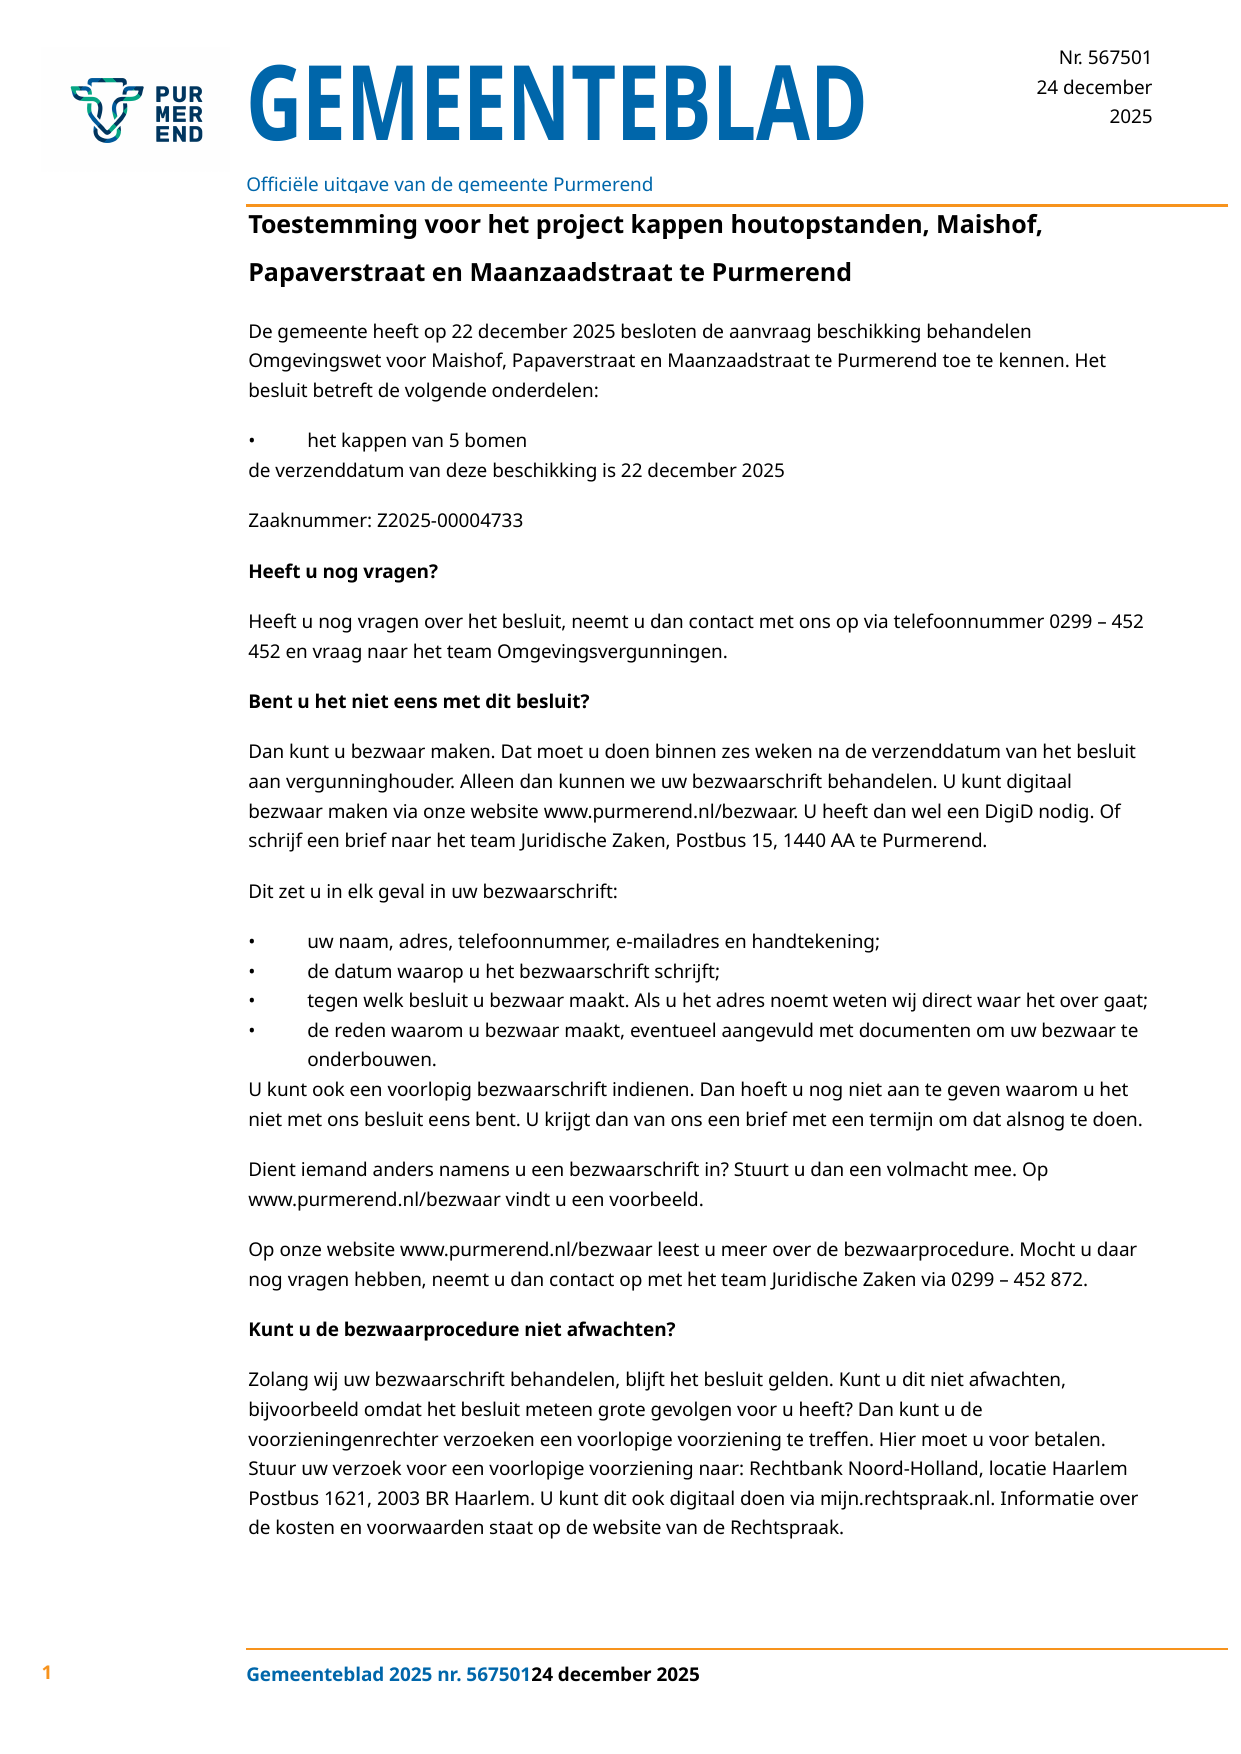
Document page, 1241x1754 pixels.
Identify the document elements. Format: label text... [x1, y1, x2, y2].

text Op onze website www.purmerend.nl/bezwaar leest u meer over de bezwaarprocedure. Mocht u daar nog vragen hebben, neemt u dan contact op met het team Juridische Zaken via 0299 – 452 872. [248, 1236, 1152, 1292]
text Heeft u nog vragen? [248, 558, 1152, 584]
text Heeft u nog vragen over het besluit, neemt u dan contact met ons op via telefoonnummer 0299 – 452 452 en vraag naar het team Omgevingsvergunningen. [248, 608, 1152, 664]
picture [41, 47, 231, 172]
text Toestemming voor het project kappen houtopstanden, Maishof, Papaverstraat en Maanzaadstraat te Purmerend [248, 207, 1152, 288]
list de datum waarop u het bezwaarschrift schrijft; [248, 958, 1152, 984]
text Kunt u de bezwaarprocedure niet afwachten? [248, 1316, 1152, 1342]
text Dan kunt u bezwaar maken. Dat moet u doen binnen zes weken na de verzenddatum van het besluit aan vergunninghouder. Alleen dan kunnen we uw bezwaarschrift behandelen. U kunt digitaal bezwaar maken via onze website www.purmerend.nl/bezwaar. U heeft dan wel een DigiD nodig. Of schrijf een brief naar het team Juridische Zaken, Postbus 15, 1440 AA te Purmerend. [248, 739, 1152, 853]
text U kunt ook een voorlopig bezwaarschrift indienen. Dan hoeft u nog niet aan te geven waarom u het niet met ons besluit eens bent. U krijgt dan van ons een brief met een termijn om dat alsnog te doen. [248, 1076, 1152, 1132]
text Dit zet u in elk geval in uw bezwaarschrift: [248, 878, 1152, 904]
text de verzenddatum van deze beschikking is 22 december 2025 [248, 457, 1152, 483]
list het kappen van 5 bomen [248, 427, 1152, 453]
list tegen welk besluit u bezwaar maakt. Als u het adres noemt weten wij direct waar het over gaat; [248, 987, 1152, 1013]
list uw naam, adres, telefoonnummer, e-mailadres en handtekening; [248, 928, 1152, 954]
list de reden waarom u bezwaar maakt, eventueel aangevuld met documenten om uw bezwaar te onderbouwen. [248, 1017, 1152, 1072]
text Zaaknummer: Z2025-00004733 [248, 507, 1152, 533]
text Zolang wij uw bezwaarschrift behandelen, blijft het besluit gelden. Kunt u dit niet afwachten, bijvoorbeeld omdat het besluit meteen grote gevolgen voor u heeft? Dan kunt u de voorzieningenrechter verzoeken een voorlopige voorziening te treffen. Hier moet u voor betalen. Stuur uw verzoek voor een voorlopige voorziening naar: Rechtbank Noord-Holland, locatie Haarlem Postbus 1621, 2003 BR Haarlem. U kunt dit ook digitaal doen via mijn.rechtspraak.nl. Informatie over de kosten en voorwaarden staat op de website van de Rechtspraak. [248, 1367, 1152, 1540]
text De gemeente heeft op 22 december 2025 besloten de aanvraag beschikking behandelen Omgevingswet voor Maishof, Papaverstraat en Maanzaadstraat te Purmerend toe te kennen. Het besluit betreft de volgende onderdelen: [248, 318, 1152, 403]
text Dient iemand anders namens u een bezwaarschrift in? Stuurt u dan een volmacht mee. Op www.purmerend.nl/bezwaar vindt u een voorbeeld. [248, 1156, 1152, 1212]
text Bent u het niet eens met dit besluit? [248, 688, 1152, 714]
